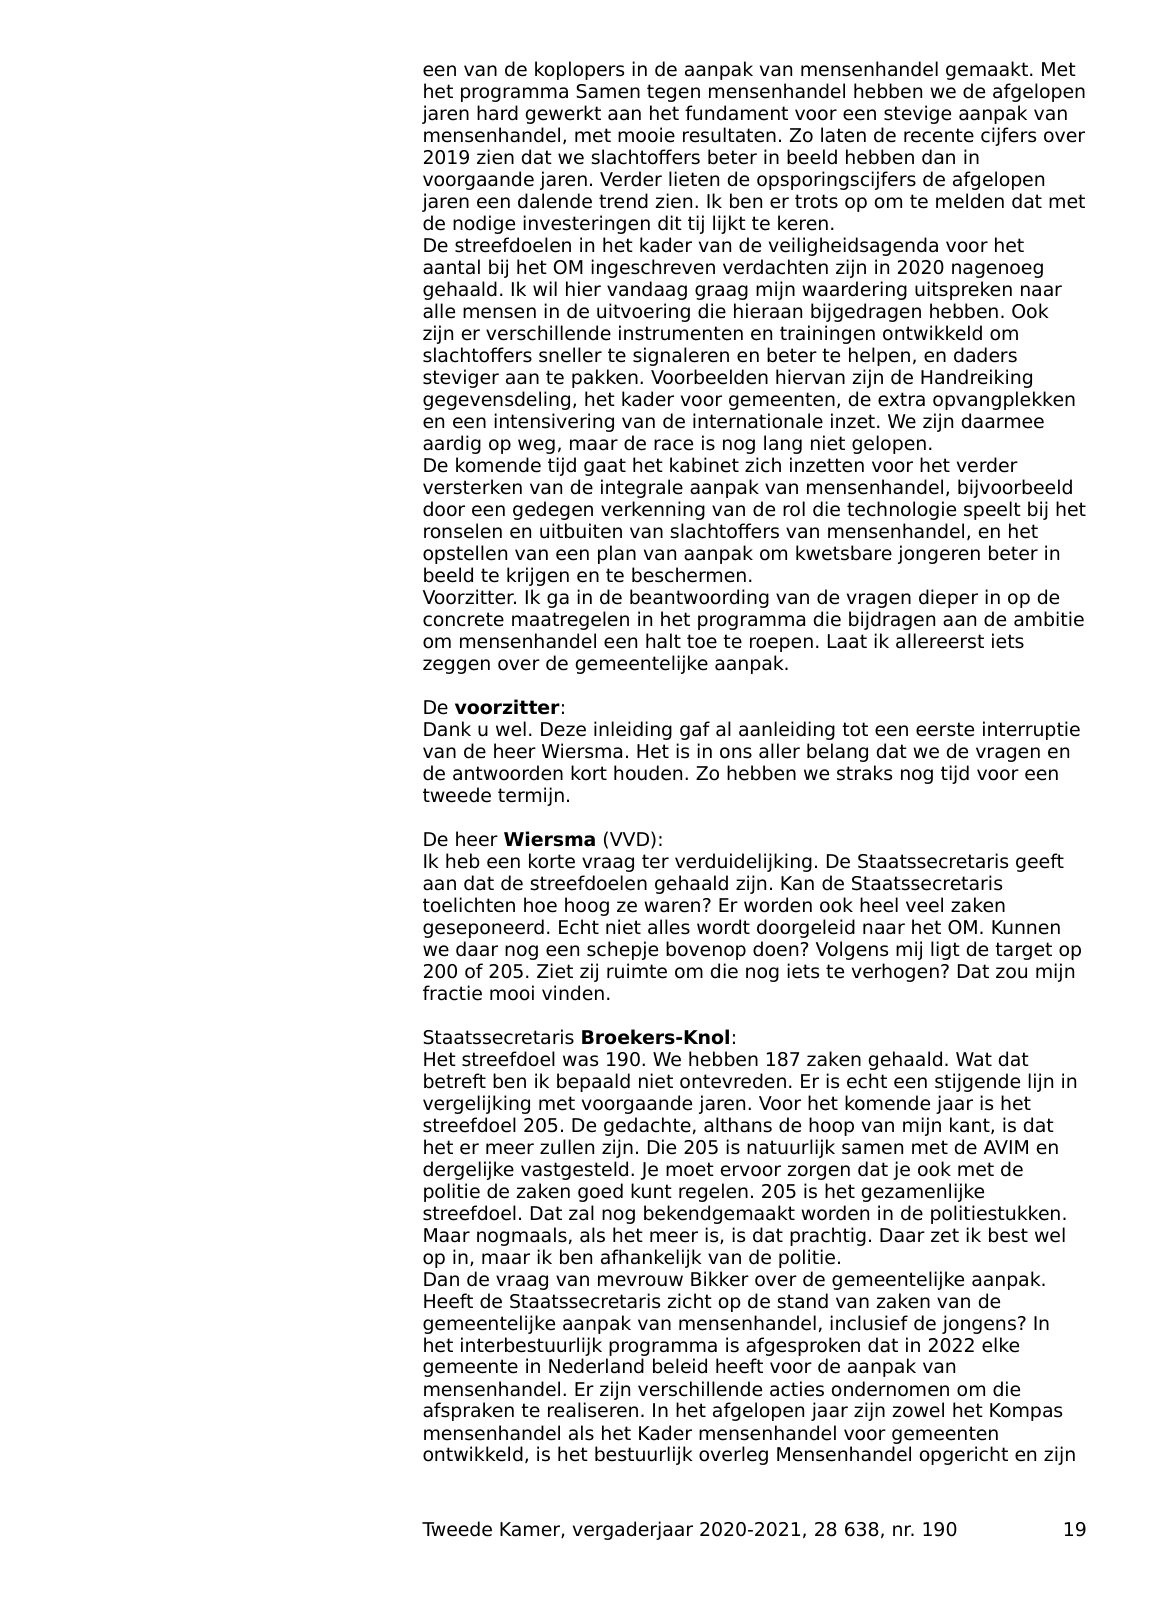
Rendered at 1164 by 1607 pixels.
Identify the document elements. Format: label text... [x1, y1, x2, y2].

text De voorzitter: [422, 697, 1087, 719]
text Voorzitter. Ik ga in de beantwoording van de vragen dieper in op de concrete maatregelen in het programma die bijdragen aan de ambitie om mensenhandel een halt toe te roepen. Laat ik allereerst iets zeggen over de gemeentelijke aanpak. [422, 587, 1087, 674]
text Dan de vraag van mevrouw Bikker over de gemeentelijke aanpak. Heeft de Staatssecretaris zicht op de stand van zaken van de gemeentelijke aanpak van mensenhandel, inclusief de jongens? In het interbestuurlijk programma is afgesproken dat in 2022 elke gemeente in Nederland beleid heeft voor de aanpak van mensenhandel. Er zijn verschillende acties ondernomen om die afspraken te realiseren. In het afgelopen jaar zijn zowel het Kompas mensenhandel als het Kader mensenhandel voor gemeenten ontwikkeld, is het bestuurlijk overleg Mensenhandel opgericht en zijn [422, 1268, 1087, 1466]
text De heer Wiersma (VVD): [422, 829, 1087, 851]
text een van de koplopers in de aanpak van mensenhandel gemaakt. Met het programma Samen tegen mensenhandel hebben we de afgelopen jaren hard gewerkt aan het fundament voor een stevige aanpak van mensenhandel, met mooie resultaten. Zo laten de recente cijfers over 2019 zien dat we slachtoffers beter in beeld hebben dan in voorgaande jaren. Verder lieten de opsporingscijfers de afgelopen jaren een dalende trend zien. Ik ben er trots op om te melden dat met de nodige investeringen dit tij lijkt te keren. [422, 59, 1087, 235]
text De komende tijd gaat het kabinet zich inzetten voor het verder versterken van de integrale aanpak van mensenhandel, bijvoorbeeld door een gedegen verkenning van de rol die technologie speelt bij het ronselen en uitbuiten van slachtoffers van mensenhandel, en het opstellen van een plan van aanpak om kwetsbare jongeren beter in beeld te krijgen en te beschermen. [422, 455, 1087, 587]
text Dank u wel. Deze inleiding gaf al aanleiding tot een eerste interruptie van de heer Wiersma. Het is in ons aller belang dat we de vragen en de antwoorden kort houden. Zo hebben we straks nog tijd voor een tweede termijn. [422, 719, 1087, 807]
text De streefdoelen in het kader van de veiligheidsagenda voor het aantal bij het OM ingeschreven verdachten zijn in 2020 nagenoeg gehaald. Ik wil hier vandaag graag mijn waardering uitspreken naar alle mensen in de uitvoering die hieraan bijgedragen hebben. Ook zijn er verschillende instrumenten en trainingen ontwikkeld om slachtoffers sneller te signaleren en beter te helpen, en daders steviger aan te pakken. Voorbeelden hiervan zijn de Handreiking gegevensdeling, het kader voor gemeenten, de extra opvangplekken en een intensivering van de internationale inzet. We zijn daarmee aardig op weg, maar de race is nog lang niet gelopen. [422, 235, 1087, 455]
text Het streefdoel was 190. We hebben 187 zaken gehaald. Wat dat betreft ben ik bepaald niet ontevreden. Er is echt een stijgende lijn in vergelijking met voorgaande jaren. Voor het komende jaar is het streefdoel 205. De gedachte, althans de hoop van mijn kant, is dat het er meer zullen zijn. Die 205 is natuurlijk samen met de AVIM en dergelijke vastgesteld. Je moet ervoor zorgen dat je ook met de politie de zaken goed kunt regelen. 205 is het gezamenlijke streefdoel. Dat zal nog bekendgemaakt worden in de politiestukken. Maar nogmaals, als het meer is, is dat prachtig. Daar zet ik best wel op in, maar ik ben afhankelijk van de politie. [422, 1049, 1087, 1268]
text Ik heb een korte vraag ter verduidelijking. De Staatssecretaris geeft aan dat de streefdoelen gehaald zijn. Kan de Staatssecretaris toelichten hoe hoog ze waren? Er worden ook heel veel zaken geseponeerd. Echt niet alles wordt doorgeleid naar het OM. Kunnen we daar nog een schepje bovenop doen? Volgens mij ligt de target op 200 of 205. Ziet zij ruimte om die nog iets te verhogen? Dat zou mijn fractie mooi vinden. [422, 851, 1087, 1004]
text Staatssecretaris Broekers-Knol: [422, 1027, 1087, 1049]
